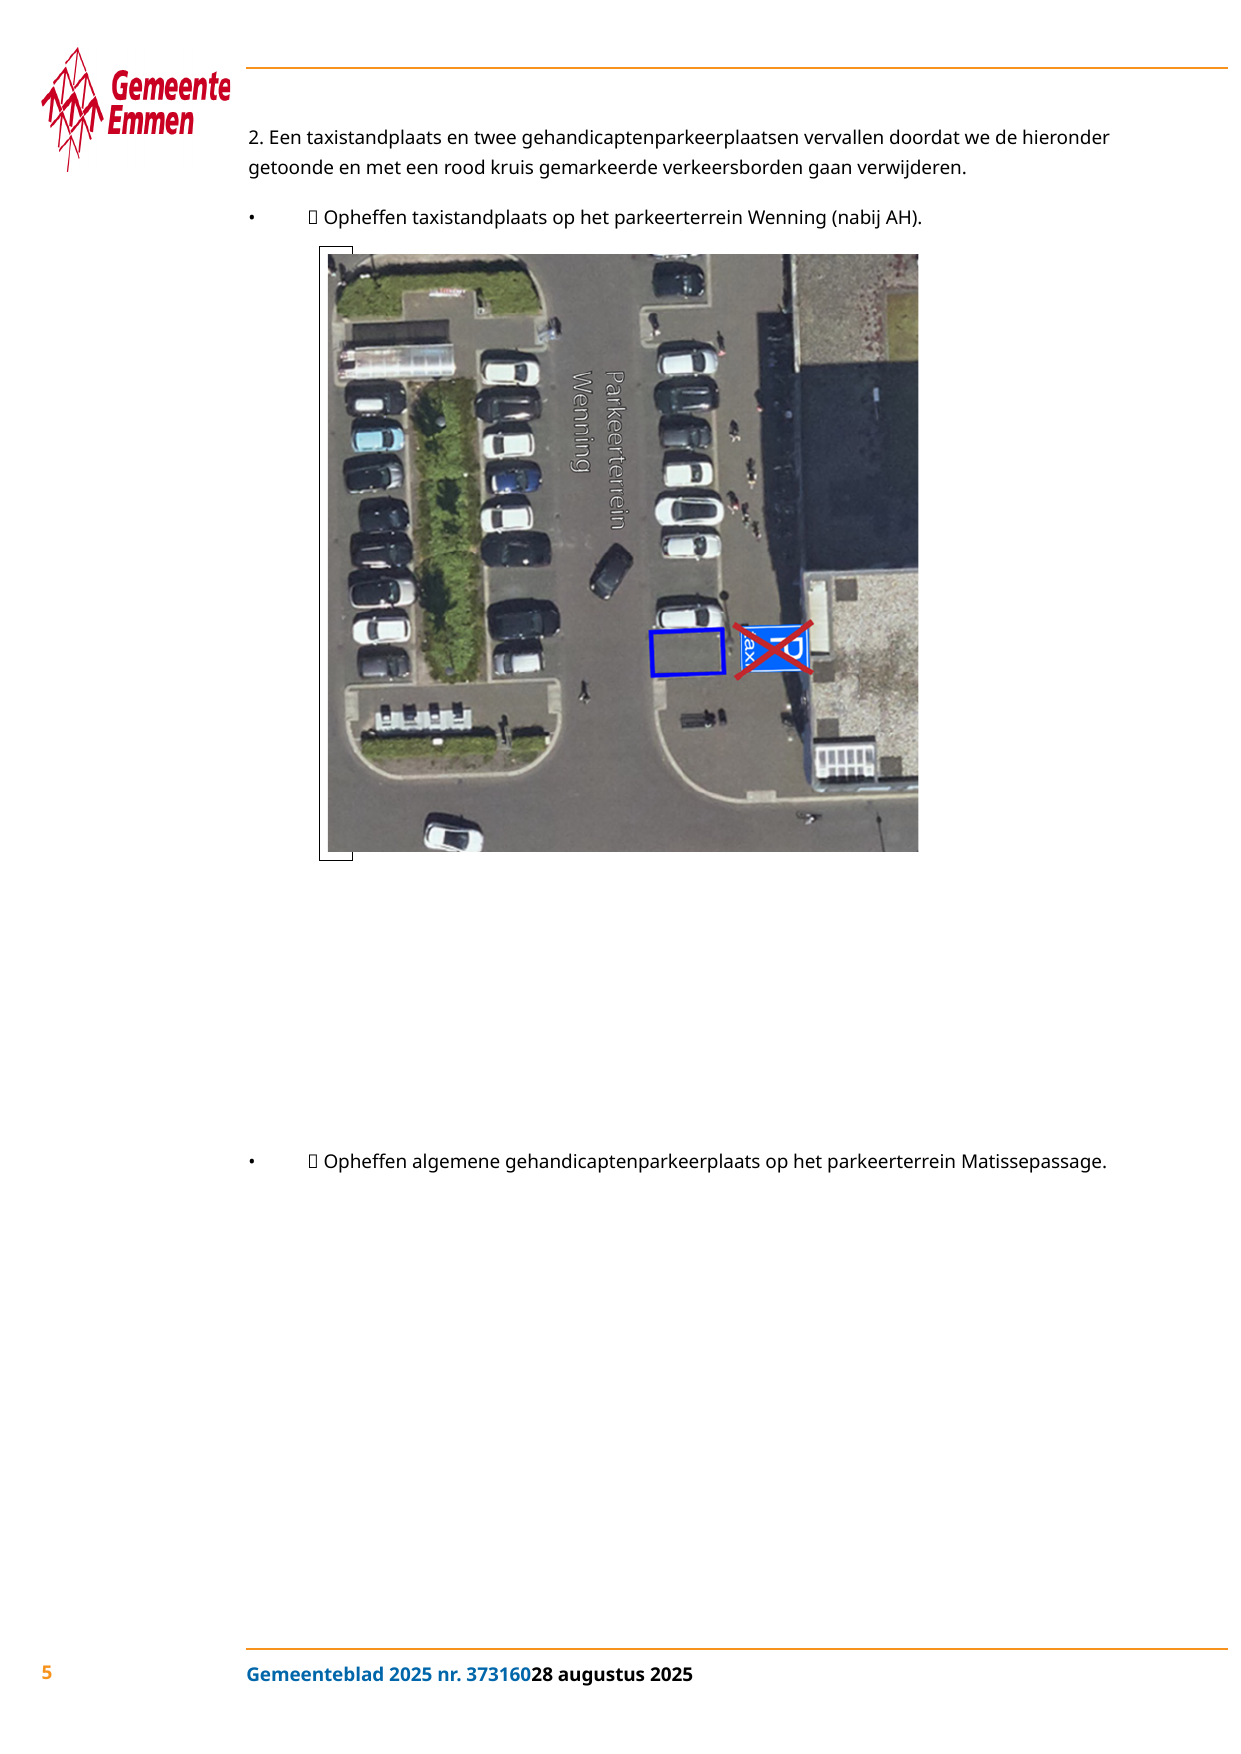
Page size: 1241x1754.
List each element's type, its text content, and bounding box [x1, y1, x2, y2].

picture [327, 254, 919, 852]
list  Opheffen algemene gehandicaptenparkeerplaats op het parkeerterrein Matissepassage. [248, 1148, 1152, 1173]
list  Opheffen taxistandplaats op het parkeerterrein Wenning (nabij AH). [248, 204, 1152, 230]
text 2. Een taxistandplaats en twee gehandicaptenparkeerplaatsen vervallen doordat we de hieronder getoonde en met een rood kruis gemarkeerde verkeersborden gaan verwijderen. [248, 124, 1152, 180]
picture [41, 47, 231, 172]
